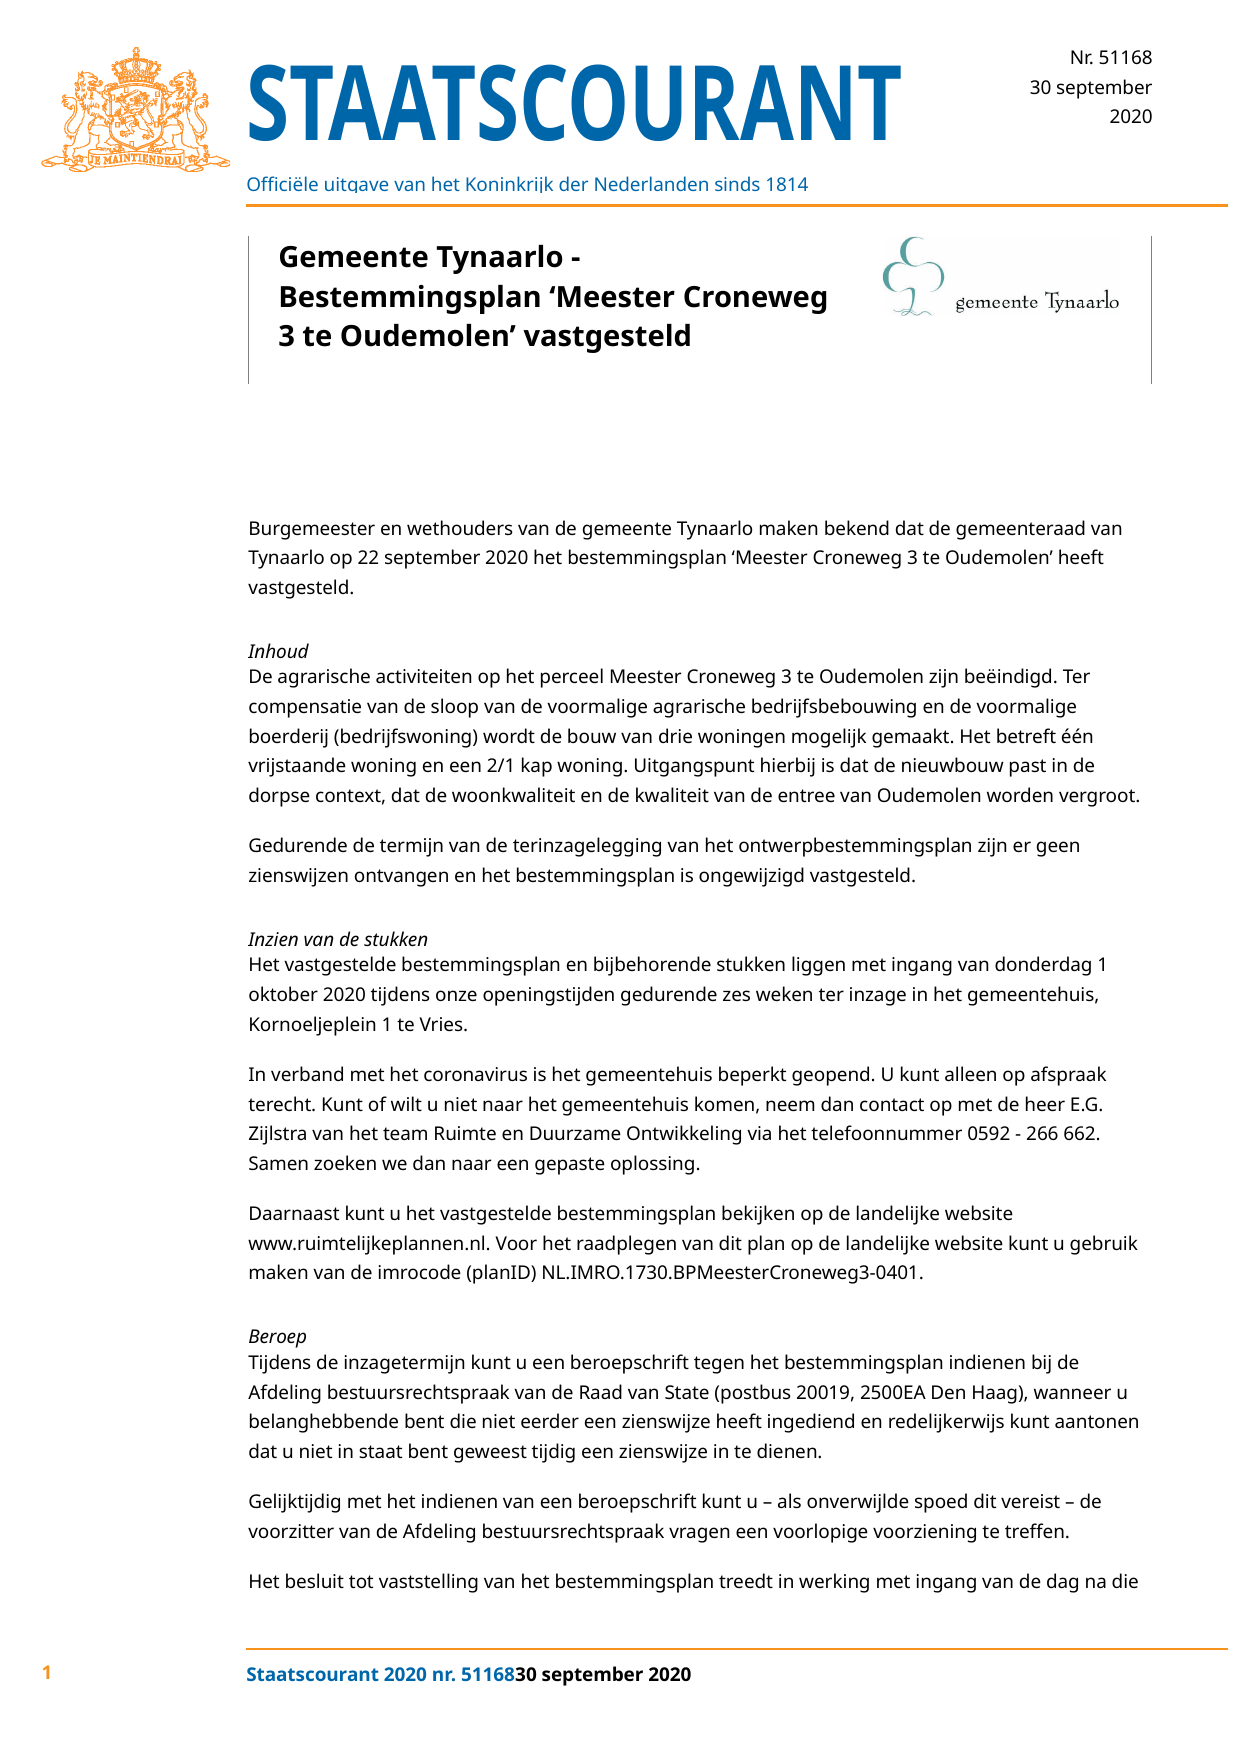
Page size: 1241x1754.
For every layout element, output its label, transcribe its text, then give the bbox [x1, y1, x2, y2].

text Inzien van de stukken [248, 926, 1152, 952]
text Het besluit tot vaststelling van het bestemmingsplan treedt in werking met ingang van de dag na die [248, 1568, 1152, 1594]
text Tijdens de inzagetermijn kunt u een beroepschrift tegen het bestemmingsplan indienen bij de Afdeling bestuursrechtspraak van de Raad van State (postbus 20019, 2500EA Den Haag), wanneer u belanghebbende bent die niet eerder een zienswijze heeft ingediend en redelijkerwijs kunt aantonen dat u niet in staat bent geweest tijdig een zienswijze in te dienen. [248, 1349, 1152, 1464]
text Daarnaast kunt u het vastgestelde bestemmingsplan bekijken op de landelijke website www.ruimtelijkeplannen.nl. Voor het raadplegen van dit plan op de landelijke website kunt u gebruik maken van de imrocode (planID) NL.IMRO.1730.BPMeesterCroneweg3-0401. [248, 1200, 1152, 1285]
text Gelijktijdig met het indienen van een beroepschrift kunt u – als onverwijlde spoed dit vereist – de voorzitter van de Afdeling bestuursrechtspraak vragen een voorlopige voorziening te treffen. [248, 1488, 1152, 1544]
picture [882, 236, 1119, 316]
text In verband met het coronavirus is het gemeentehuis beperkt geopend. U kunt alleen op afspraak terecht. Kunt of wilt u niet naar het gemeentehuis komen, neem dan contact op met de heer E.G. Zijlstra van het team Ruimte en Duurzame Ontwikkeling via het telefoonnummer 0592 - 266 662. Samen zoeken we dan naar een gepaste oplossing. [248, 1061, 1152, 1176]
picture [41, 47, 231, 172]
text Burgemeester en wethouders van de gemeente Tynaarlo maken bekend dat de gemeenteraad van Tynaarlo op 22 september 2020 het bestemmingsplan ‘Meester Croneweg 3 te Oudemolen’ heeft vastgesteld. [248, 515, 1152, 600]
text Gedurende de termijn van de terinzagelegging van het ontwerpbestemmingsplan zijn er geen zienswijzen ontvangen en het bestemmingsplan is ongewijzigd vastgesteld. [248, 832, 1152, 888]
text Het vastgestelde bestemmingsplan en bijbehorende stukken liggen met ingang van donderdag 1 oktober 2020 tijdens onze openingstijden gedurende zes weken ter inzage in het gemeentehuis, Kornoeljeplein 1 te Vries. [248, 952, 1152, 1037]
text Inhoud [248, 638, 1152, 664]
text De agrarische activiteiten op het perceel Meester Croneweg 3 te Oudemolen zijn beëindigd. Ter compensatie van de sloop van de voormalige agrarische bedrijfsbebouwing en de voormalige boerderij (bedrijfswoning) wordt de bouw van drie woningen mogelijk gemaakt. Het betreft één vrijstaande woning en een 2/1 kap woning. Uitgangspunt hierbij is dat de nieuwbouw past in de dorpse context, dat de woonkwaliteit en de kwaliteit van de entree van Oudemolen worden vergroot. [248, 664, 1152, 808]
table_header Gemeente Tynaarlo - Bestemmingsplan ‘Meester Croneweg 3 te Oudemolen’ vastgesteld [249, 236, 850, 384]
table_header [850, 236, 1151, 384]
text Beroep [248, 1323, 1152, 1349]
